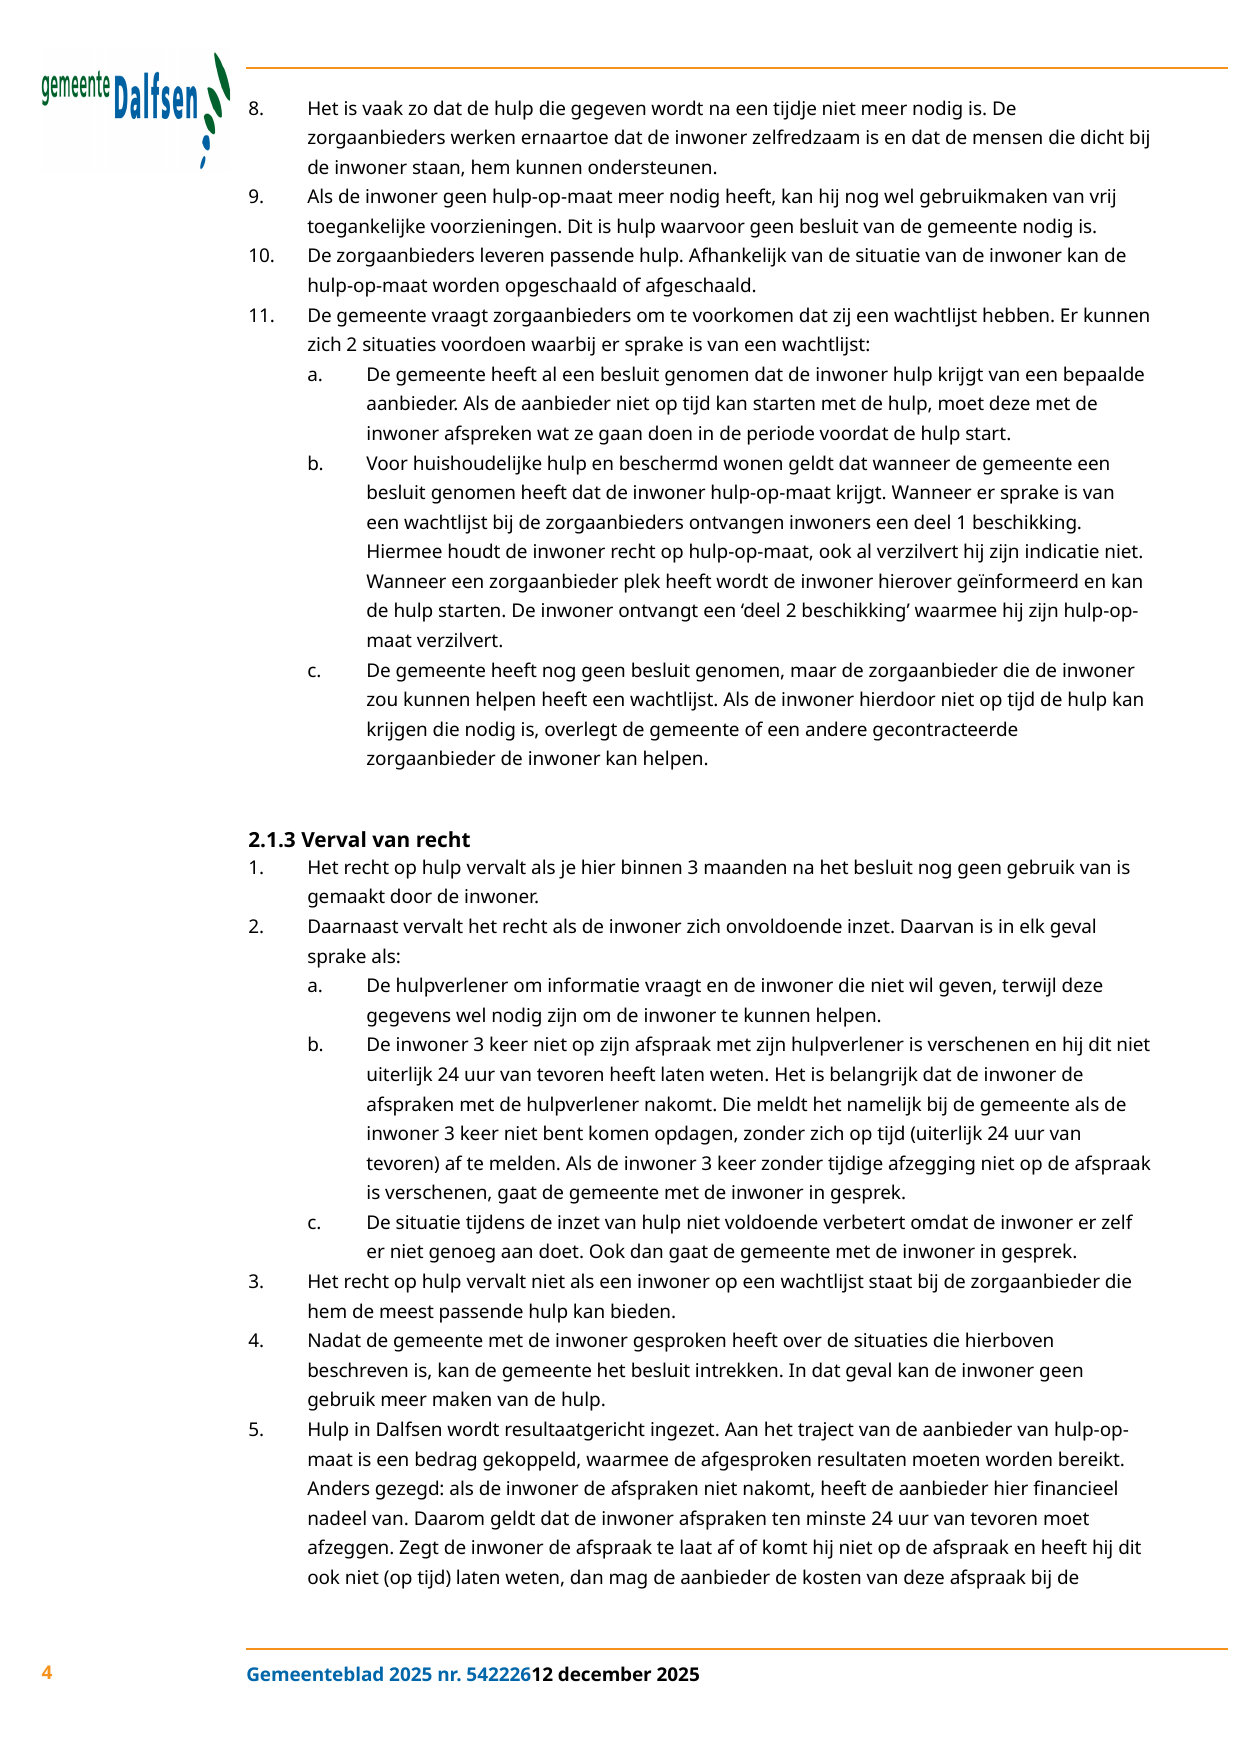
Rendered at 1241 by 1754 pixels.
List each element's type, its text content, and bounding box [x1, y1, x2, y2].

list Het recht op hulp vervalt als je hier binnen 3 maanden na het besluit nog geen gebruik van is gemaakt door de inwoner. [248, 854, 1152, 909]
list Nadat de gemeente met de inwoner gesproken heeft over de situaties die hierboven beschreven is, kan de gemeente het besluit intrekken. In dat geval kan de inwoner geen gebruik meer maken van de hulp. [248, 1327, 1152, 1412]
picture [41, 47, 231, 172]
list De gemeente heeft nog geen besluit genomen, maar de zorgaanbieder die de inwoner zou kunnen helpen heeft een wachtlijst. Als de inwoner hierdoor niet op tijd de hulp kan krijgen die nodig is, overlegt de gemeente of een andere gecontracteerde zorgaanbieder de inwoner kan helpen. [307, 657, 1152, 771]
list Het is vaak zo dat de hulp die gegeven wordt na een tijdje niet meer nodig is. De zorgaanbieders werken ernaartoe dat de inwoner zelfredzaam is en dat de mensen die dicht bij de inwoner staan, hem kunnen ondersteunen. [248, 95, 1152, 180]
list Het recht op hulp vervalt niet als een inwoner op een wachtlijst staat bij de zorgaanbieder die hem de meest passende hulp kan bieden. [248, 1268, 1152, 1323]
list De inwoner 3 keer niet op zijn afspraak met zijn hulpverlener is verschenen en hij dit niet uiterlijk 24 uur van tevoren heeft laten weten. Het is belangrijk dat de inwoner de afspraken met de hulpverlener nakomt. Die meldt het namelijk bij de gemeente als de inwoner 3 keer niet bent komen opdagen, zonder zich op tijd (uiterlijk 24 uur van tevoren) af te melden. Als de inwoner 3 keer zonder tijdige afzegging niet op de afspraak is verschenen, gaat de gemeente met de inwoner in gesprek. [307, 1032, 1152, 1205]
list Als de inwoner geen hulp-op-maat meer nodig heeft, kan hij nog wel gebruikmaken van vrij toegankelijke voorzieningen. Dit is hulp waarvoor geen besluit van de gemeente nodig is. [248, 183, 1152, 239]
list Daarnaast vervalt het recht als de inwoner zich onvoldoende inzet. Daarvan is in elk geval sprake als: [248, 913, 1152, 968]
list Voor huishoudelijke hulp en beschermd wonen geldt dat wanneer de gemeente een besluit genomen heeft dat de inwoner hulp-op-maat krijgt. Wanneer er sprake is van een wachtlijst bij de zorgaanbieders ontvangen inwoners een deel 1 beschikking. Hiermee houdt de inwoner recht op hulp-op-maat, ook al verzilvert hij zijn indicatie niet. Wanneer een zorgaanbieder plek heeft wordt de inwoner hierover geïnformeerd en kan de hulp starten. De inwoner ontvangt een ‘deel 2 beschikking’ waarmee hij zijn hulp-op-maat verzilvert. [307, 450, 1152, 653]
list De situatie tijdens de inzet van hulp niet voldoende verbetert omdat de inwoner er zelf er niet genoeg aan doet. Ook dan gaat de gemeente met de inwoner in gesprek. [307, 1209, 1152, 1264]
list De hulpverlener om informatie vraagt en de inwoner die niet wil geven, terwijl deze gegevens wel nodig zijn om de inwoner te kunnen helpen. [307, 972, 1152, 1028]
list De zorgaanbieders leveren passende hulp. Afhankelijk van de situatie van de inwoner kan de hulp-op-maat worden opgeschaald of afgeschaald. [248, 243, 1152, 298]
list De gemeente vraagt zorgaanbieders om te voorkomen dat zij een wachtlijst hebben. Er kunnen zich 2 situaties voordoen waarbij er sprake is van een wachtlijst: [248, 302, 1152, 357]
list Hulp in Dalfsen wordt resultaatgericht ingezet. Aan het traject van de aanbieder van hulp-op-maat is een bedrag gekoppeld, waarmee de afgesproken resultaten moeten worden bereikt. Anders gezegd: als de inwoner de afspraken niet nakomt, heeft de aanbieder hier financieel nadeel van. Daarom geldt dat de inwoner afspraken ten minste 24 uur van tevoren moet afzeggen. Zegt de inwoner de afspraak te laat af of komt hij niet op de afspraak en heeft hij dit ook niet (op tijd) laten weten, dan mag de aanbieder de kosten van deze afspraak bij de [248, 1416, 1152, 1590]
text 2.1.3 Verval van recht [248, 826, 1152, 854]
list De gemeente heeft al een besluit genomen dat de inwoner hulp krijgt van een bepaalde aanbieder. Als de aanbieder niet op tijd kan starten met de hulp, moet deze met de inwoner afspreken wat ze gaan doen in de periode voordat de hulp start. [307, 361, 1152, 446]
